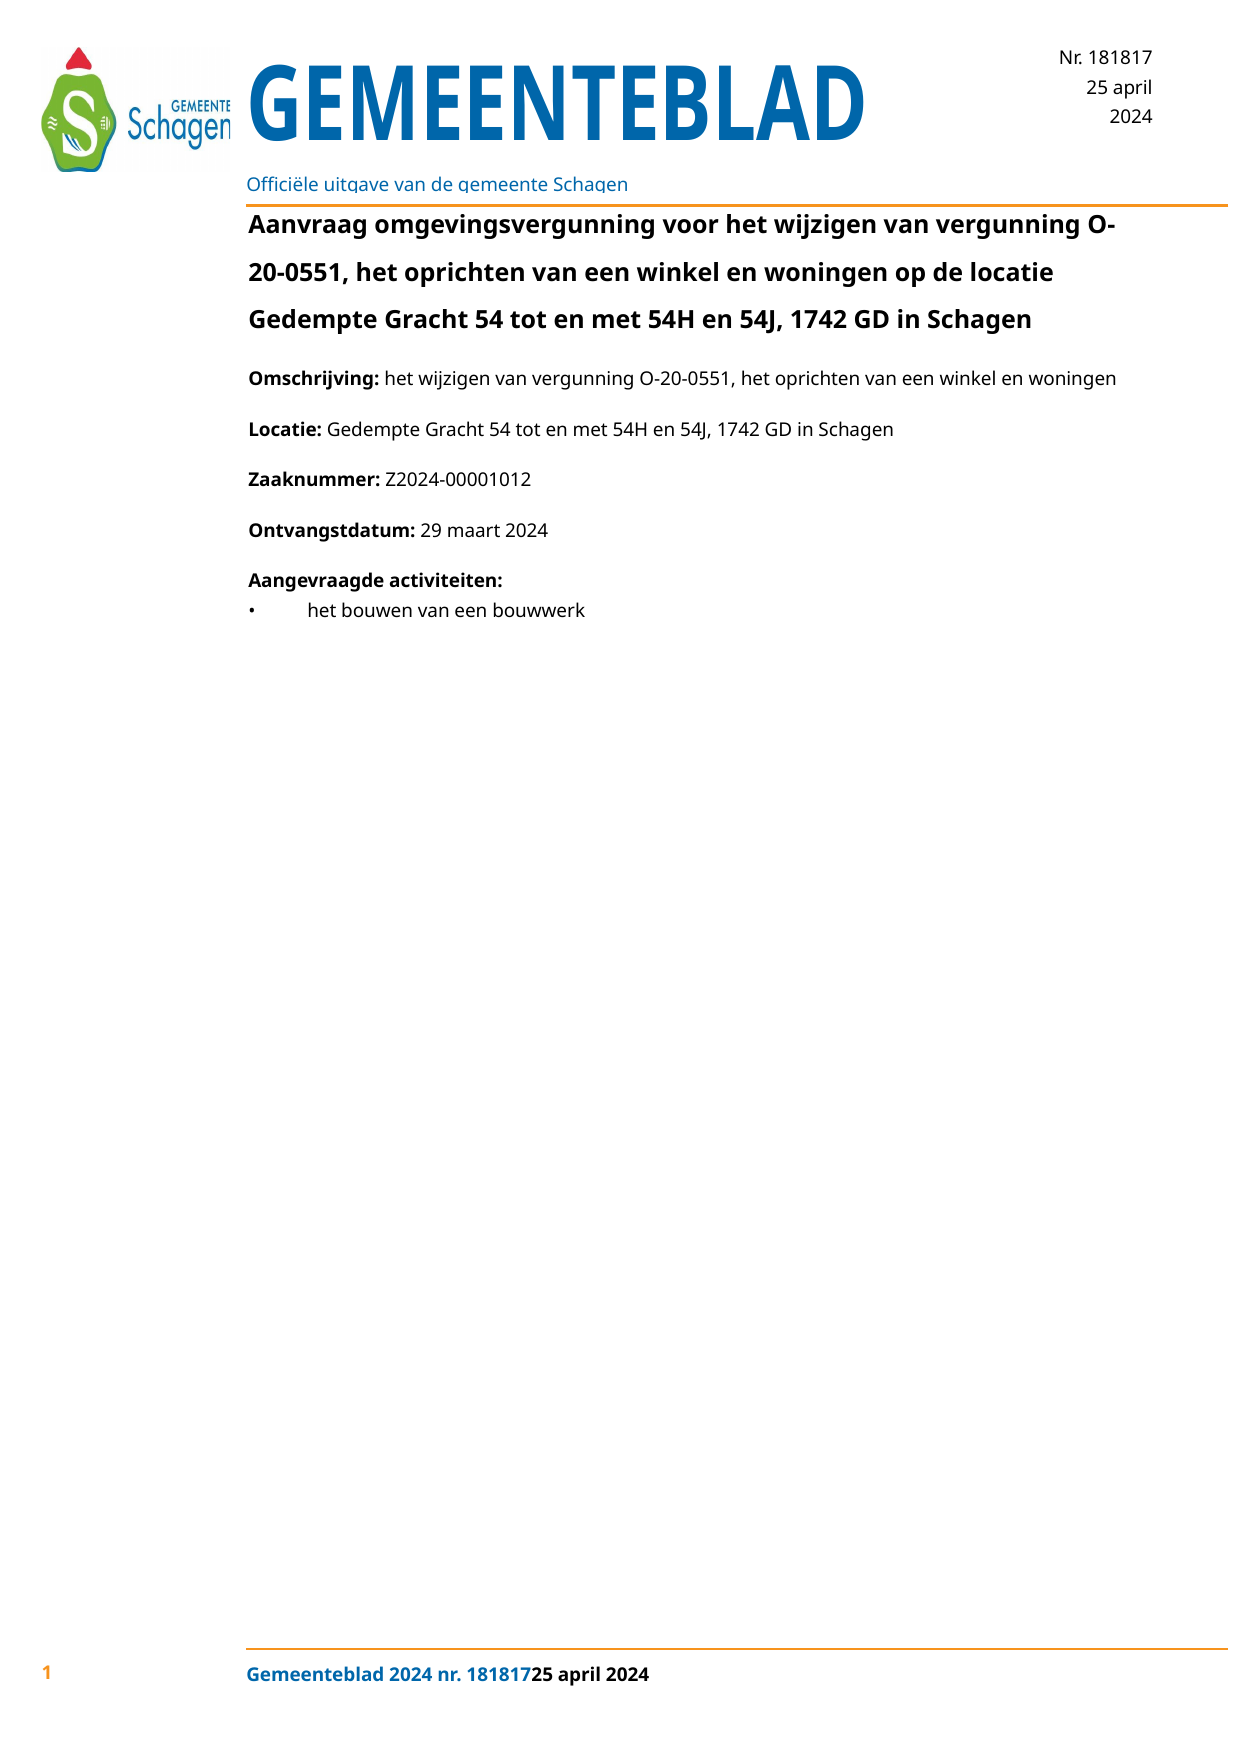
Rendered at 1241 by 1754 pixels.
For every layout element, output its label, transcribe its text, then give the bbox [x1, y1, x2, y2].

text Aangevraagde activiteiten: [248, 567, 1152, 593]
list het bouwen van een bouwwerk [248, 597, 1152, 622]
text Zaaknummer: Z2024-00001012 [248, 466, 1152, 492]
text Aanvraag omgevingsvergunning voor het wijzigen van vergunning O-20-0551, het oprichten van een winkel en woningen op de locatie Gedempte Gracht 54 tot en met 54H en 54J, 1742 GD in Schagen [248, 207, 1152, 336]
text Omschrijving: het wijzigen van vergunning O-20-0551, het oprichten van een winkel en woningen [248, 366, 1152, 391]
text Ontvangstdatum: 29 maart 2024 [248, 517, 1152, 542]
text Locatie: Gedempte Gracht 54 tot en met 54H en 54J, 1742 GD in Schagen [248, 416, 1152, 442]
picture [41, 47, 231, 172]
